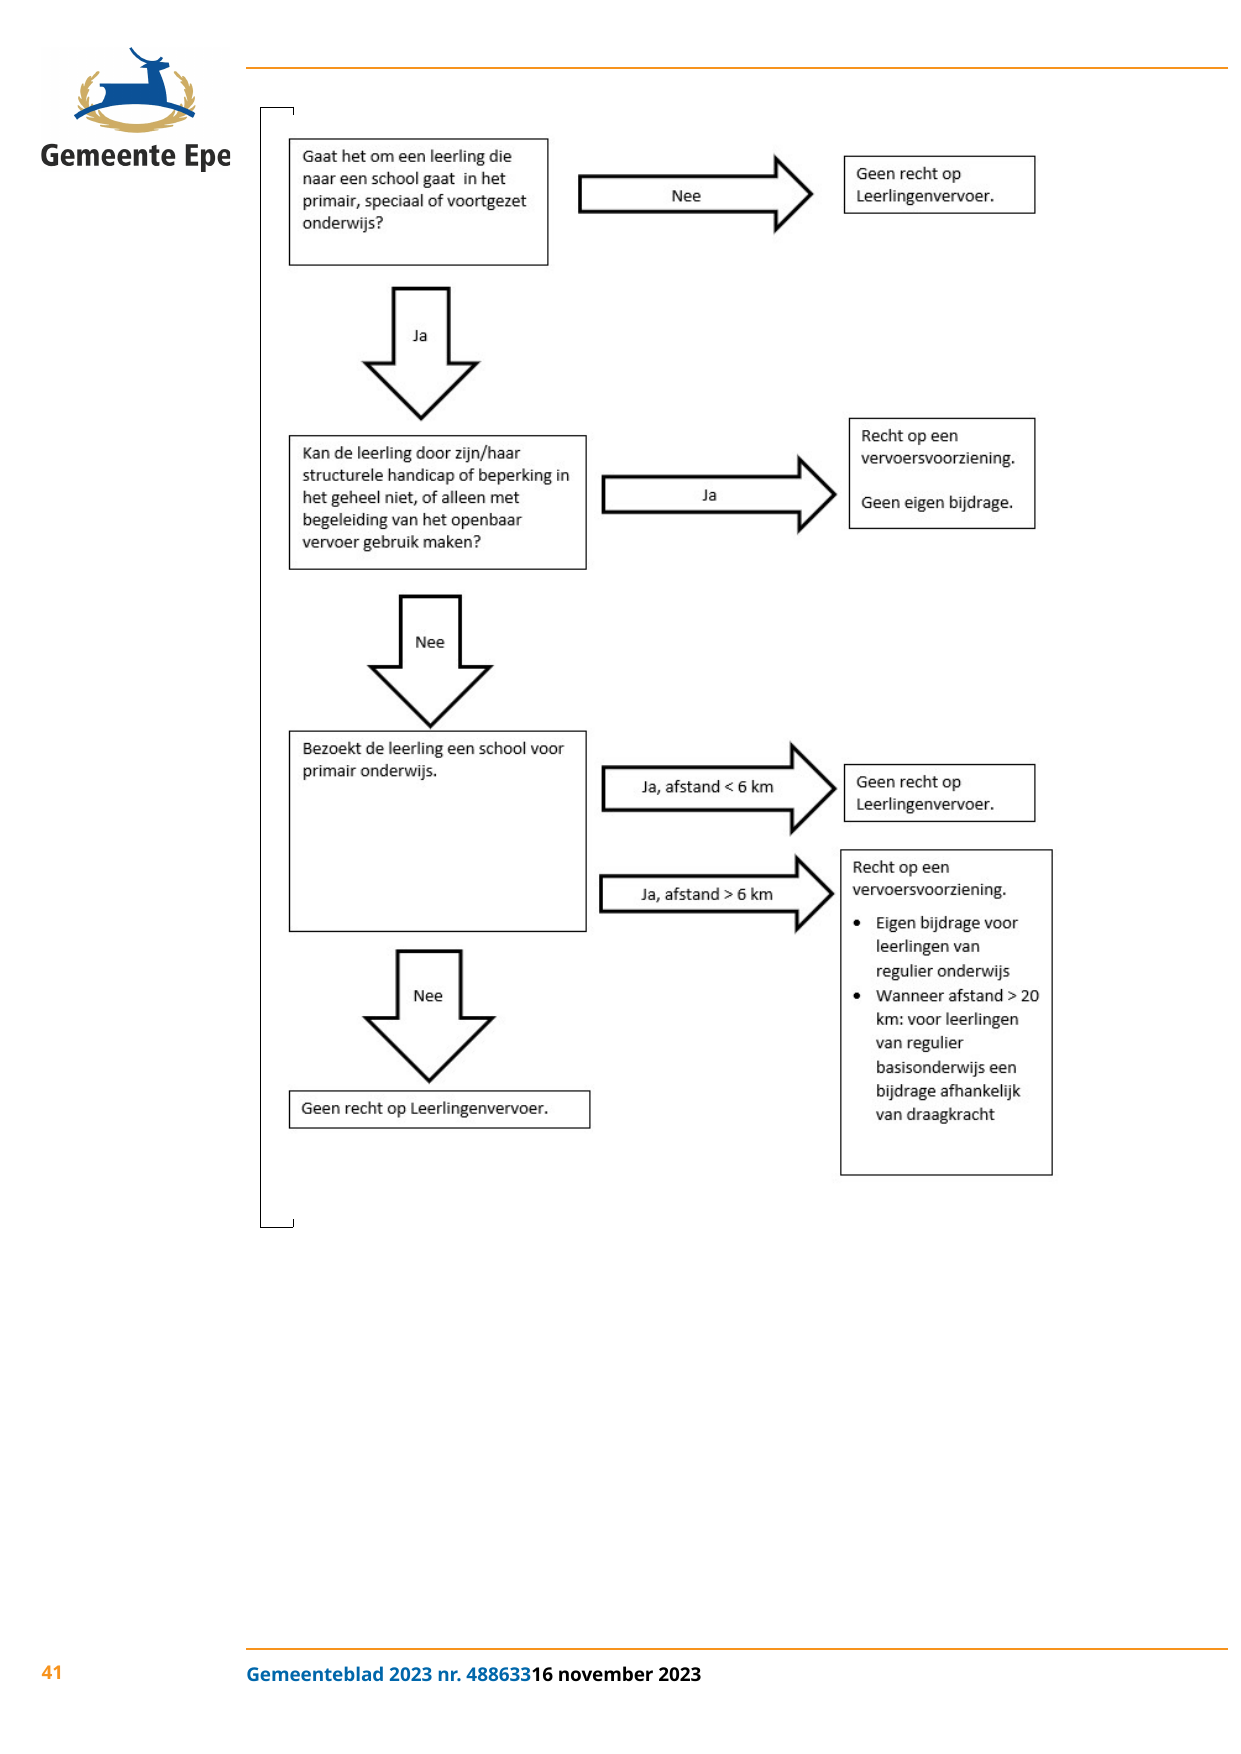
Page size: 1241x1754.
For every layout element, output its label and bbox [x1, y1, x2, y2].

picture [41, 47, 231, 172]
picture [268, 115, 1090, 1219]
